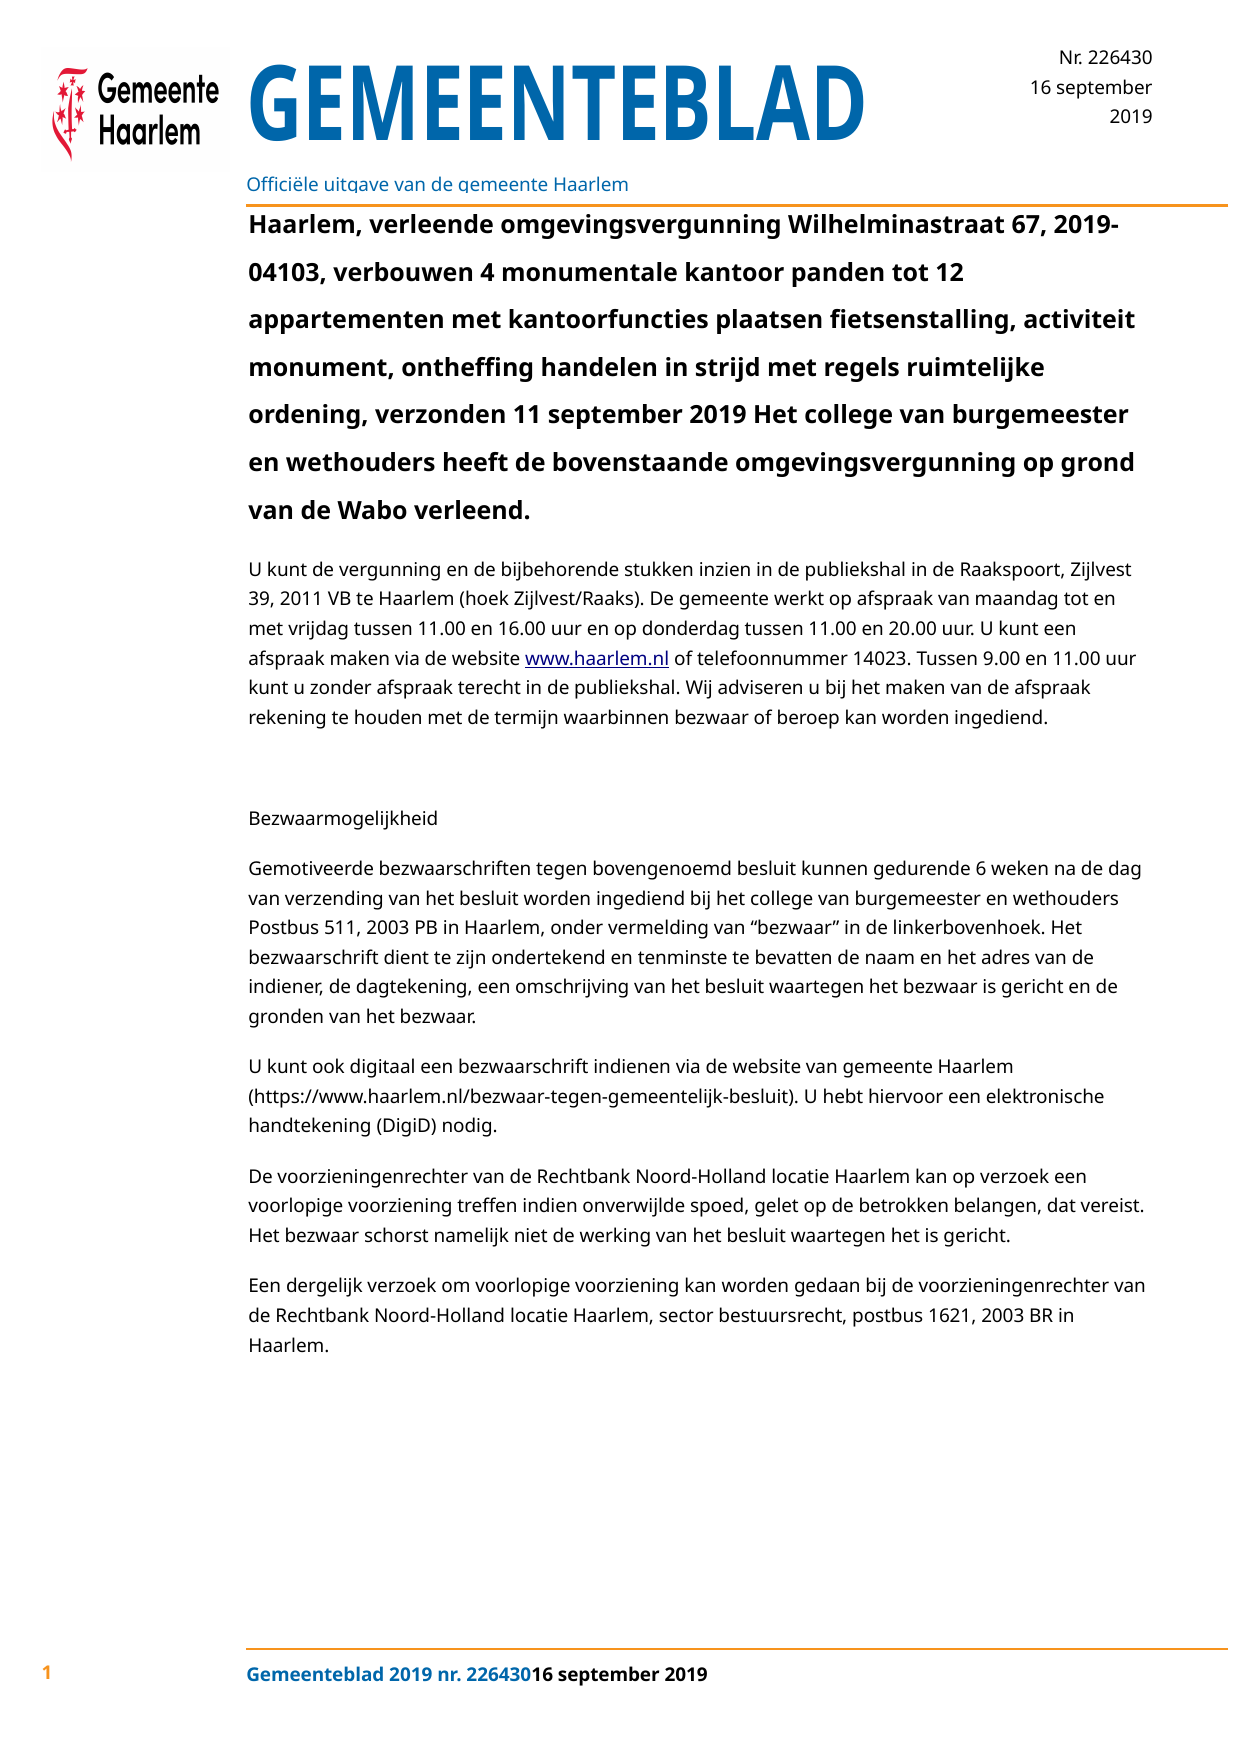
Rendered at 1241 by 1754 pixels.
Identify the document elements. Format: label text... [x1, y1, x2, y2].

text Een dergelijk verzoek om voorlopige voorziening kan worden gedaan bij de voorzieningenrechter van de Rechtbank Noord-Holland locatie Haarlem, sector bestuursrecht, postbus 1621, 2003 BR in Haarlem. [248, 1273, 1152, 1357]
text De voorzieningenrechter van de Rechtbank Noord-Holland locatie Haarlem kan op verzoek een voorlopige voorziening treffen indien onverwijlde spoed, gelet op de betrokken belangen, dat vereist. Het bezwaar schorst namelijk niet de werking van het besluit waartegen het is gericht. [248, 1163, 1152, 1248]
text U kunt ook digitaal een bezwaarschrift indienen via de website van gemeente Haarlem (https://www.haarlem.nl/bezwaar-tegen-gemeentelijk-besluit). U hebt hiervoor een elektronische handtekening (DigiD) nodig. [248, 1053, 1152, 1138]
text U kunt de vergunning en de bijbehorende stukken inzien in de publiekshal in de Raakspoort, Zijlvest 39, 2011 VB te Haarlem (hoek Zijlvest/Raaks). De gemeente werkt op afspraak van maandag tot en met vrijdag tussen 11.00 en 16.00 uur en op donderdag tussen 11.00 en 20.00 uur. U kunt een afspraak maken via de website www.haarlem.nl of telefoonnummer 14023. Tussen 9.00 en 11.00 uur kunt u zonder afspraak terecht in de publiekshal. Wij adviseren u bij het maken van de afspraak rekening te houden met de termijn waarbinnen bezwaar of beroep kan worden ingediend. [248, 556, 1152, 729]
text Haarlem, verleende omgevingsvergunning Wilhelminastraat 67, 2019-04103, verbouwen 4 monumentale kantoor panden tot 12 appartementen met kantoorfuncties plaatsen fietsenstalling, activiteit monument, ontheffing handelen in strijd met regels ruimtelijke ordening, verzonden 11 september 2019 Het college van burgemeester en wethouders heeft de bovenstaande omgevingsvergunning op grond van de Wabo verleend. [248, 207, 1152, 526]
picture [41, 47, 231, 172]
text Bezwaarmogelijkheid [248, 805, 1152, 830]
text Gemotiveerde bezwaarschriften tegen bovengenoemd besluit kunnen gedurende 6 weken na de dag van verzending van het besluit worden ingediend bij het college van burgemeester en wethouders Postbus 511, 2003 PB in Haarlem, onder vermelding van “bezwaar” in de linkerbovenhoek. Het bezwaarschrift dient te zijn ondertekend en tenminste te bevatten de naam en het adres van de indiener, de dagtekening, een omschrijving van het besluit waartegen het bezwaar is gericht en de gronden van het bezwaar. [248, 855, 1152, 1029]
